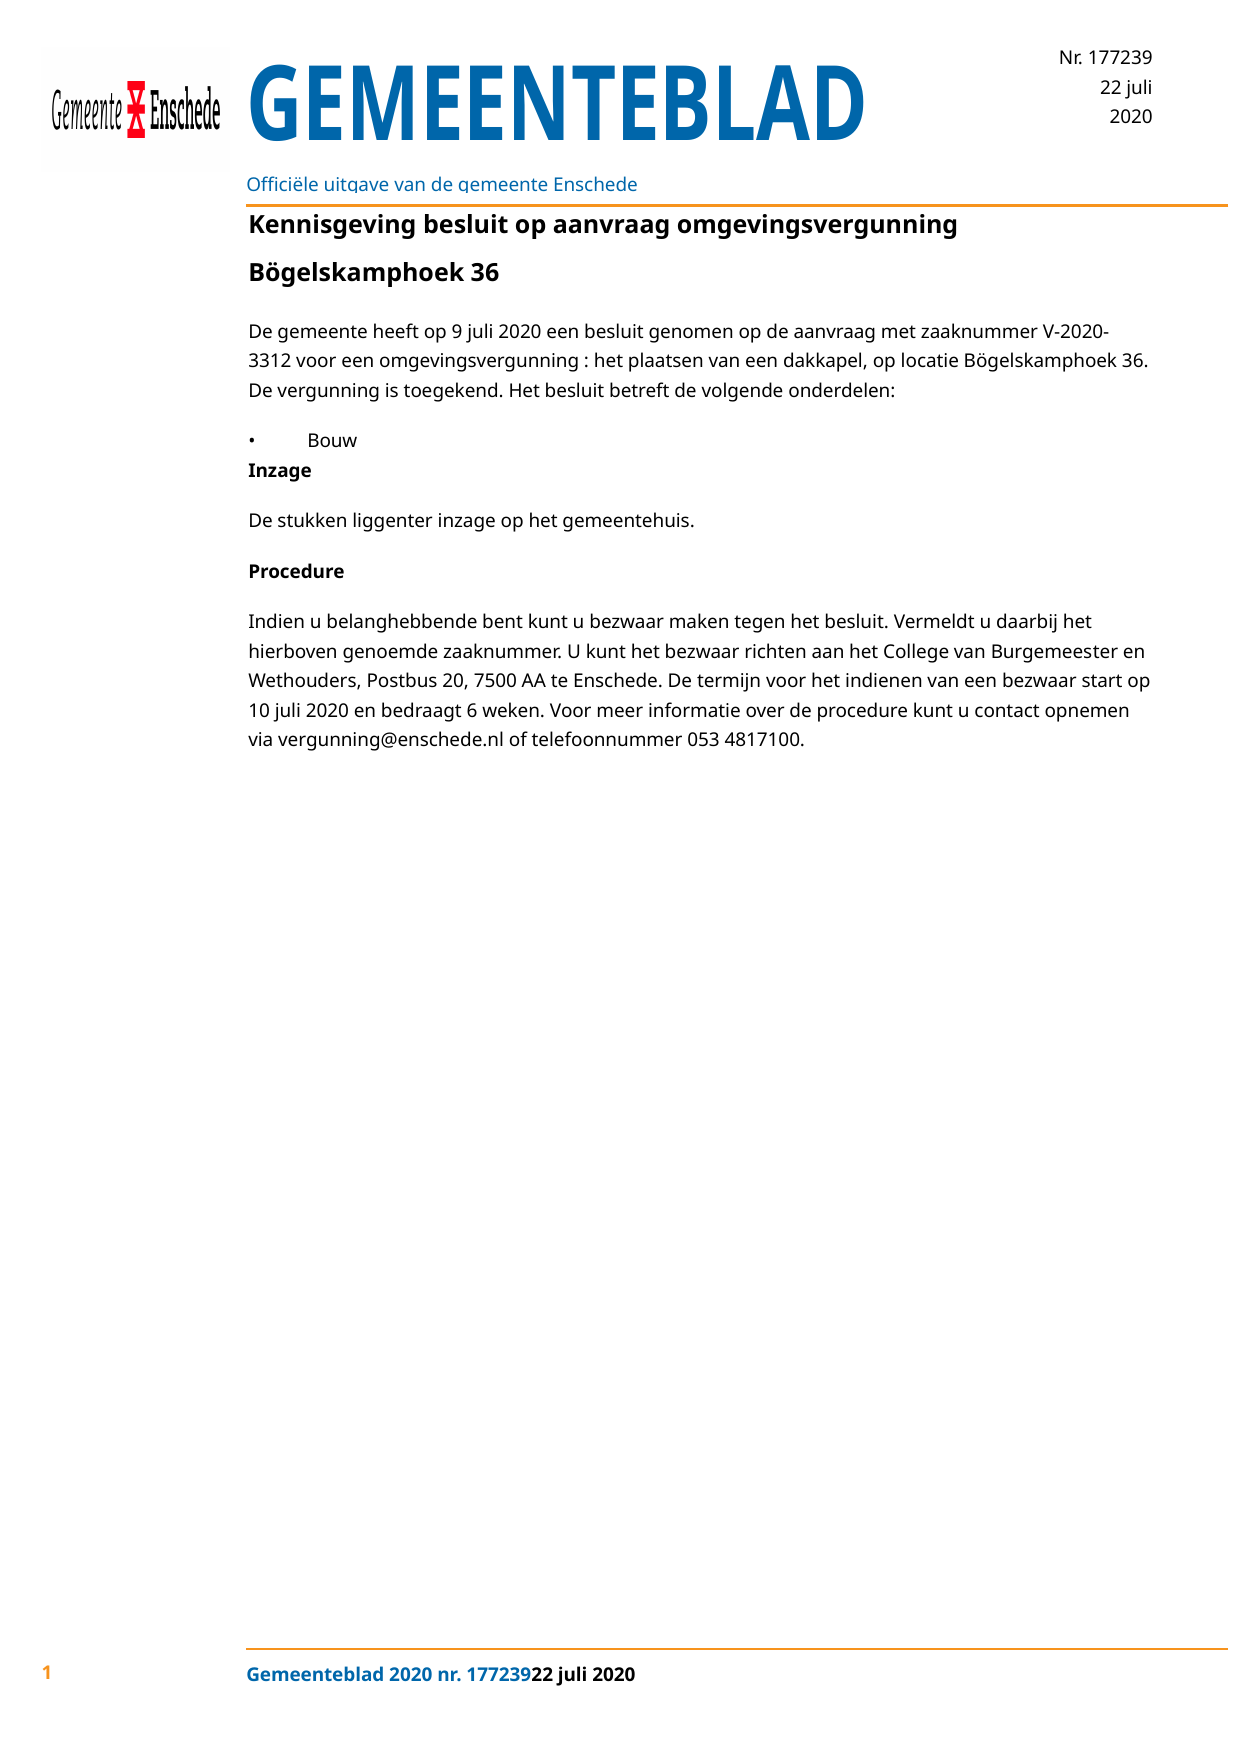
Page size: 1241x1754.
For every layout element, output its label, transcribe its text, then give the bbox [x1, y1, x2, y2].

text De stukken liggenter inzage op het gemeentehuis. [248, 507, 1152, 533]
text De gemeente heeft op 9 juli 2020 een besluit genomen op de aanvraag met zaaknummer V-2020-3312 voor een omgevingsvergunning : het plaatsen van een dakkapel, op locatie Bögelskamphoek 36. De vergunning is toegekend. Het besluit betreft de volgende onderdelen: [248, 318, 1152, 403]
picture [41, 47, 231, 172]
text Kennisgeving besluit op aanvraag omgevingsvergunning Bögelskamphoek 36 [248, 207, 1152, 288]
text Procedure [248, 558, 1152, 584]
list Bouw [248, 427, 1152, 453]
text Indien u belanghebbende bent kunt u bezwaar maken tegen het besluit. Vermeldt u daarbij het hierboven genoemde zaaknummer. U kunt het bezwaar richten aan het College van Burgemees­ter en Wethouders, Postbus 20, 7500 AA te Enschede. De termijn voor het indienen van een bezwaar start op 10 juli 2020 en bedraagt 6 weken. Voor meer informatie over de procedure kunt u contact opnemen via vergunning@enschede.nl of telefoonnummer 053 4817100. [248, 608, 1152, 752]
text Inzage [248, 457, 1152, 483]
